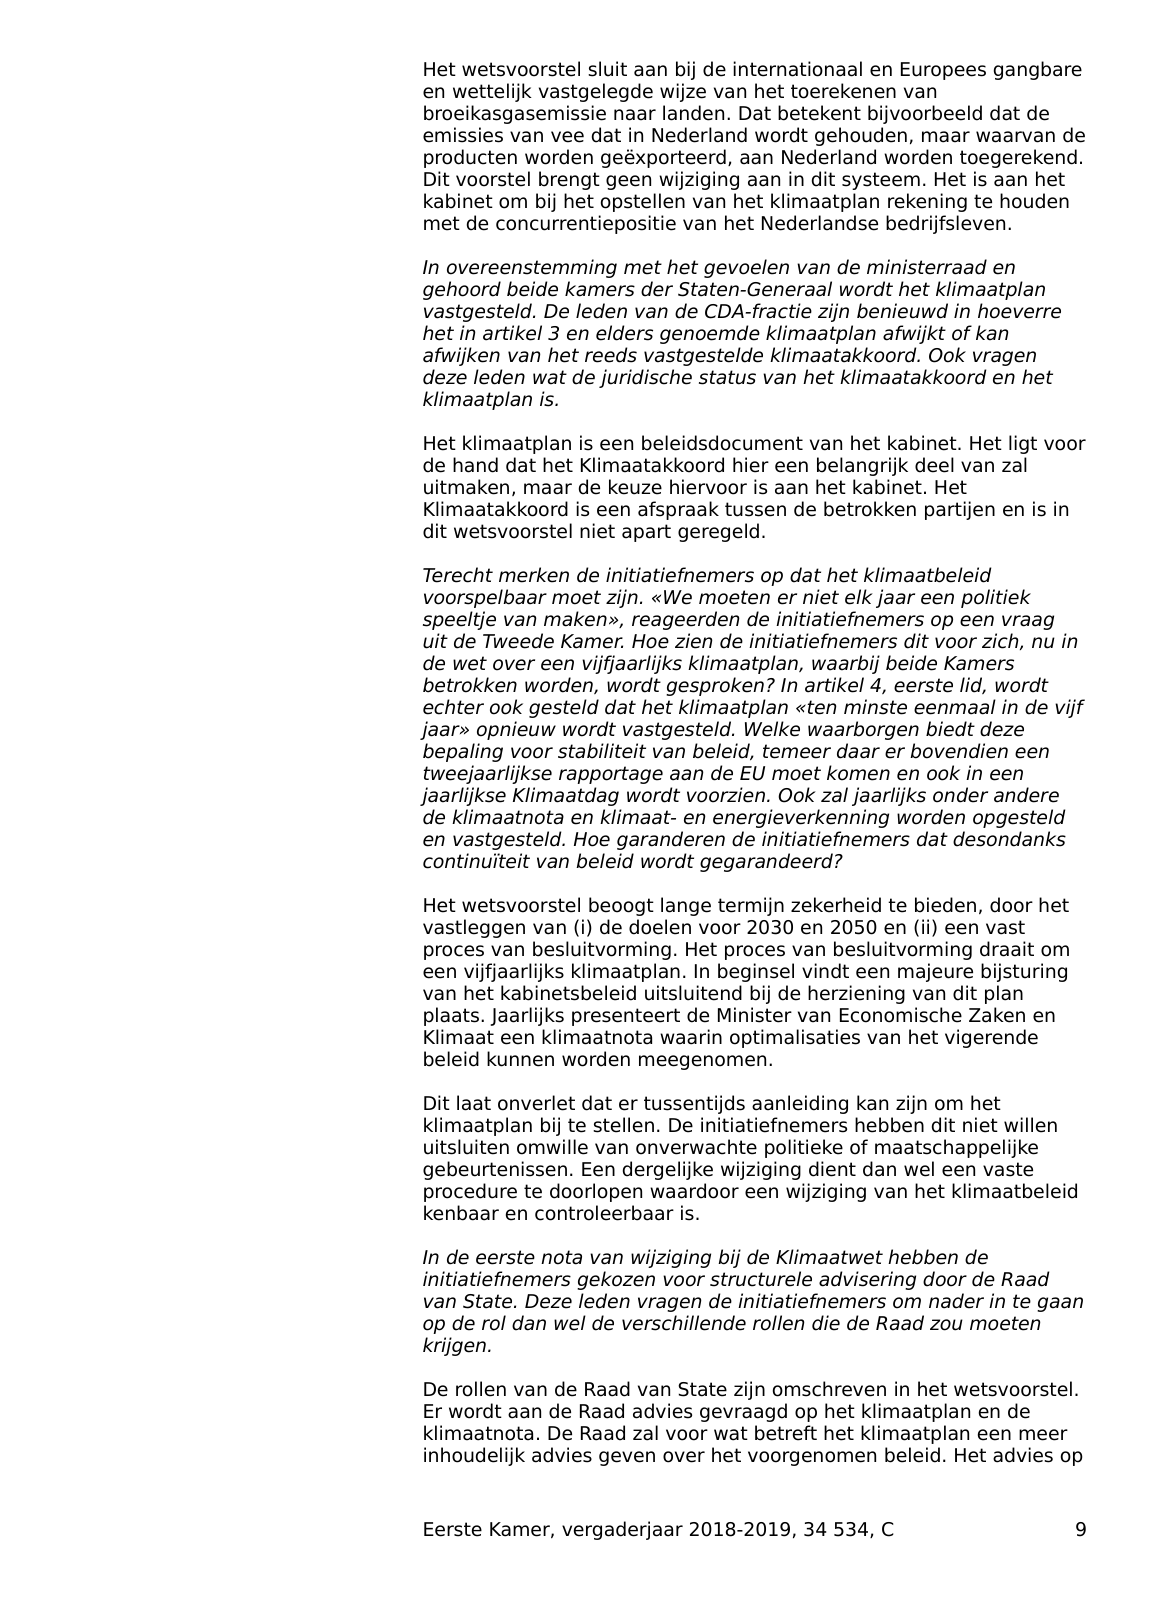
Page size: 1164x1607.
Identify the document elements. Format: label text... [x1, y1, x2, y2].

text In de eerste nota van wijziging bij de Klimaatwet hebben de initiatiefnemers gekozen voor structurele advisering door de Raad van State. Deze leden vragen de initiatiefnemers om nader in te gaan op de rol dan wel de verschillende rollen die de Raad zou moeten krijgen. [422, 1247, 1087, 1357]
text Terecht merken de initiatiefnemers op dat het klimaatbeleid voorspelbaar moet zijn. «We moeten er niet elk jaar een politiek speeltje van maken», reageerden de initiatiefnemers op een vraag uit de Tweede Kamer. Hoe zien de initiatiefnemers dit voor zich, nu in de wet over een vijfjaarlijks klimaatplan, waarbij beide Kamers betrokken worden, wordt gesproken? In artikel 4, eerste lid, wordt echter ook gesteld dat het klimaatplan «ten minste eenmaal in de vijf jaar» opnieuw wordt vastgesteld. Welke waarborgen biedt deze bepaling voor stabiliteit van beleid, temeer daar er bovendien een tweejaarlijkse rapportage aan de EU moet komen en ook in een jaarlijkse Klimaatdag wordt voorzien. Ook zal jaarlijks onder andere de klimaatnota en klimaat- en energieverkenning worden opgesteld en vastgesteld. Hoe garanderen de initiatiefnemers dat desondanks continuïteit van beleid wordt gegarandeerd? [422, 565, 1087, 873]
text Het klimaatplan is een beleidsdocument van het kabinet. Het ligt voor de hand dat het Klimaatakkoord hier een belangrijk deel van zal uitmaken, maar de keuze hiervoor is aan het kabinet. Het Klimaatakkoord is een afspraak tussen de betrokken partijen en is in dit wetsvoorstel niet apart geregeld. [422, 433, 1087, 543]
text In overeenstemming met het gevoelen van de ministerraad en gehoord beide kamers der Staten-Generaal wordt het klimaatplan vastgesteld. De leden van de CDA-fractie zijn benieuwd in hoeverre het in artikel 3 en elders genoemde klimaatplan afwijkt of kan afwijken van het reeds vastgestelde klimaatakkoord. Ook vragen deze leden wat de juridische status van het klimaatakkoord en het klimaatplan is. [422, 257, 1087, 411]
text Het wetsvoorstel beoogt lange termijn zekerheid te bieden, door het vastleggen van (i) de doelen voor 2030 en 2050 en (ii) een vast proces van besluitvorming. Het proces van besluitvorming draait om een vijfjaarlijks klimaatplan. In beginsel vindt een majeure bijsturing van het kabinetsbeleid uitsluitend bij de herziening van dit plan plaats. Jaarlijks presenteert de Minister van Economische Zaken en Klimaat een klimaatnota waarin optimalisaties van het vigerende beleid kunnen worden meegenomen. [422, 895, 1087, 1071]
text Dit laat onverlet dat er tussentijds aanleiding kan zijn om het klimaatplan bij te stellen. De initiatiefnemers hebben dit niet willen uitsluiten omwille van onverwachte politieke of maatschappelijke gebeurtenissen. Een dergelijke wijziging dient dan wel een vaste procedure te doorlopen waardoor een wijziging van het klimaatbeleid kenbaar en controleerbaar is. [422, 1093, 1087, 1225]
text De rollen van de Raad van State zijn omschreven in het wetsvoorstel. Er wordt aan de Raad advies gevraagd op het klimaatplan en de klimaatnota. De Raad zal voor wat betreft het klimaatplan een meer inhoudelijk advies geven over het voorgenomen beleid. Het advies op [422, 1379, 1087, 1467]
text Het wetsvoorstel sluit aan bij de internationaal en Europees gangbare en wettelijk vastgelegde wijze van het toerekenen van broeikasgasemissie naar landen. Dat betekent bijvoorbeeld dat de emissies van vee dat in Nederland wordt gehouden, maar waarvan de producten worden geëxporteerd, aan Nederland worden toegerekend. Dit voorstel brengt geen wijziging aan in dit systeem. Het is aan het kabinet om bij het opstellen van het klimaatplan rekening te houden met de concurrentiepositie van het Nederlandse bedrijfsleven. [422, 59, 1087, 235]
